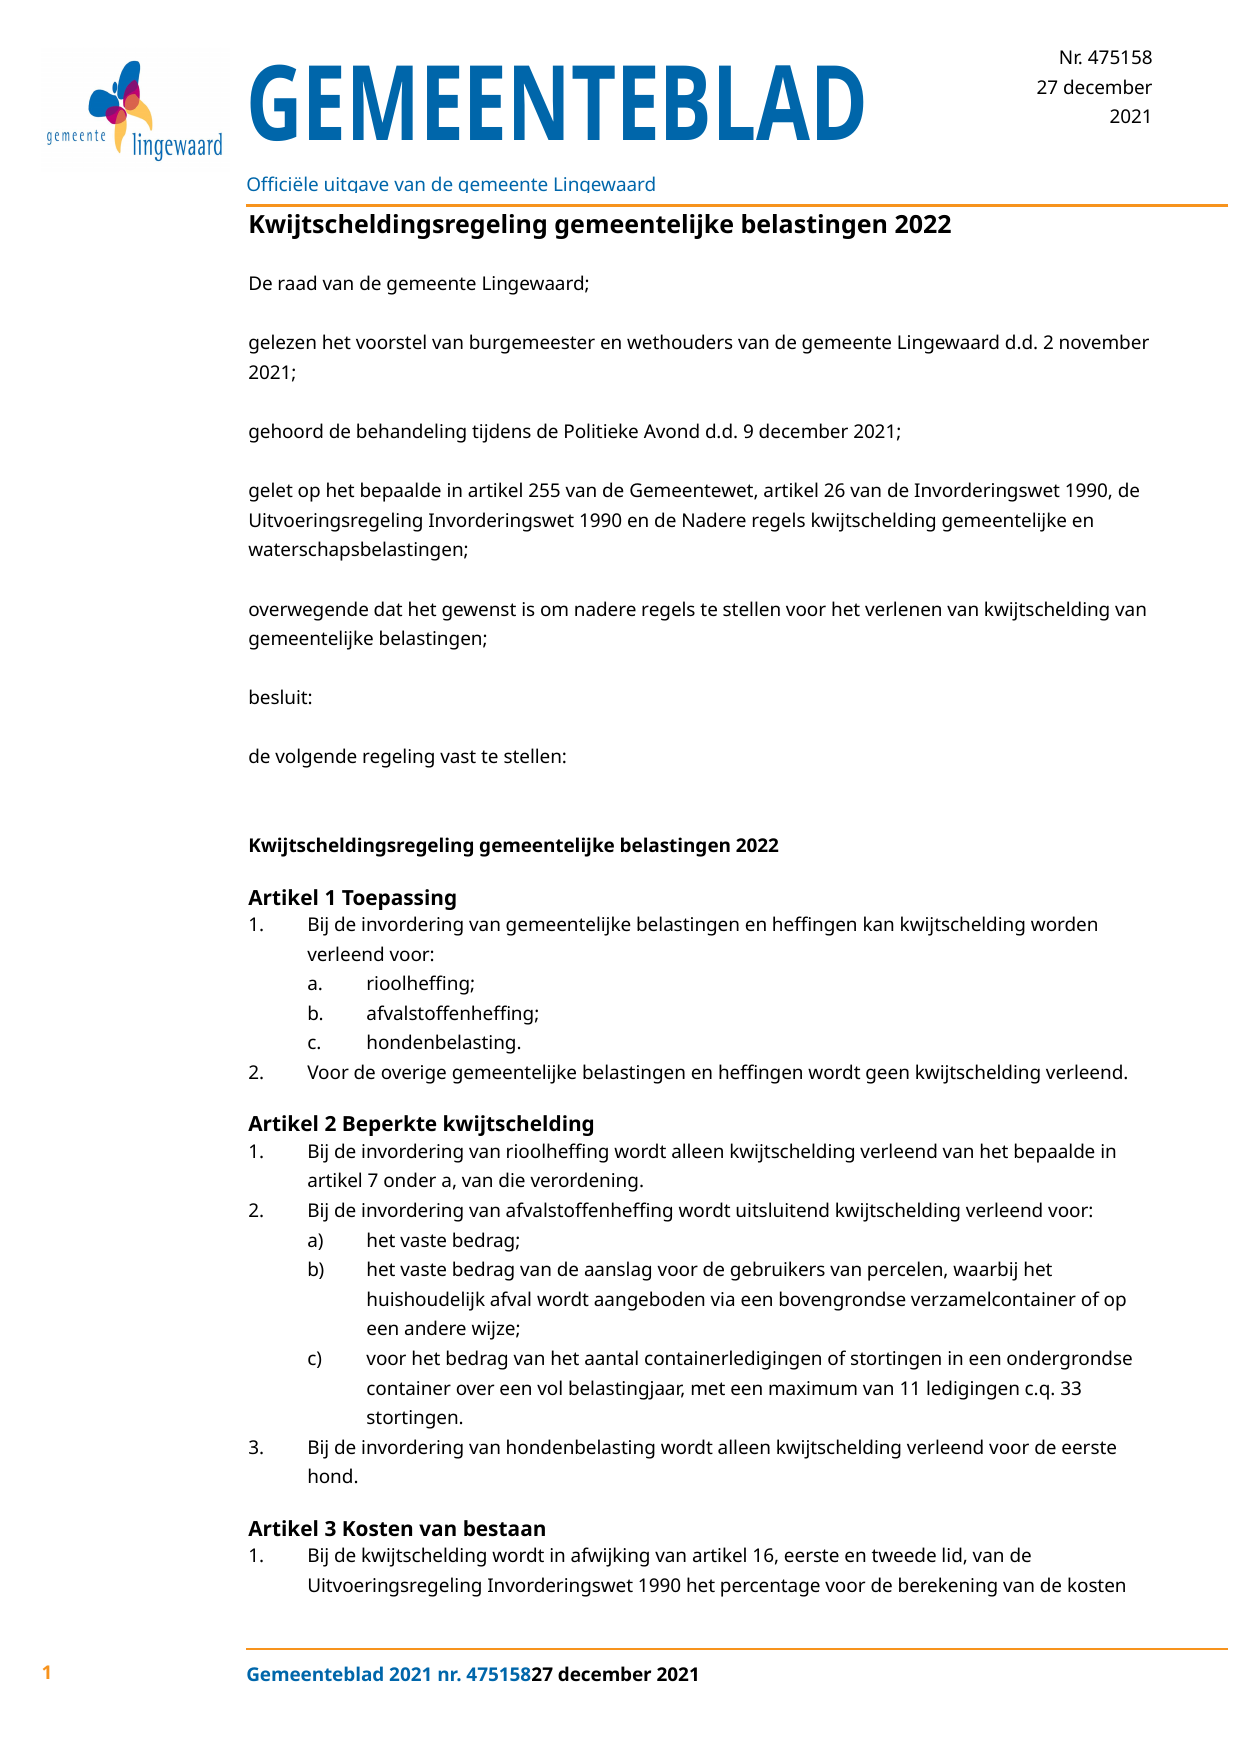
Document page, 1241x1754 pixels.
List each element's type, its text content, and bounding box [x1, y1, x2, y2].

list Voor de overige gemeentelijke belastingen en heffingen wordt geen kwijtschelding verleend. [248, 1059, 1152, 1085]
text Artikel 2 Beperkte kwijtschelding [248, 1109, 1152, 1138]
list afvalstoffenheffing; [307, 1000, 1152, 1026]
text Kwijtscheldingsregeling gemeentelijke belastingen 2022 [248, 207, 1152, 241]
text Artikel 1 Toepassing [248, 883, 1152, 911]
text Artikel 3 Kosten van bestaan [248, 1514, 1152, 1542]
picture [41, 47, 231, 172]
text overwegende dat het gewenst is om nadere regels te stellen voor het verlenen van kwijtschelding van gemeentelijke belastingen; [248, 596, 1152, 651]
text gelezen het voorstel van burgemeester en wethouders van de gemeente Lingewaard d.d. 2 november 2021; [248, 329, 1152, 385]
list voor het bedrag van het aantal containerledigingen of stortingen in een ondergrondse container over een vol belastingjaar, met een maximum van 11 ledigingen c.q. 33 stortingen. [307, 1345, 1152, 1430]
list Bij de invordering van gemeentelijke belastingen en heffingen kan kwijtschelding worden verleend voor: [248, 911, 1152, 967]
list rioolheffing; [307, 970, 1152, 996]
text Kwijtscheldingsregeling gemeentelijke belastingen 2022 [248, 832, 1152, 858]
list hondenbelasting. [307, 1029, 1152, 1055]
list Bij de kwijtschelding wordt in afwijking van artikel 16, eerste en tweede lid, van de Uitvoeringsregeling Invorderingswet 1990 het percentage voor de berekening van de kosten [248, 1542, 1152, 1598]
text besluit: [248, 684, 1152, 710]
text De raad van de gemeente Lingewaard; [248, 270, 1152, 296]
list Bij de invordering van afvalstoffenheffing wordt uitsluitend kwijtschelding verleend voor: [248, 1197, 1152, 1223]
text de volgende regeling vast te stellen: [248, 744, 1152, 769]
list Bij de invordering van hondenbelasting wordt alleen kwijtschelding verleend voor de eerste hond. [248, 1434, 1152, 1489]
list Bij de invordering van rioolheffing wordt alleen kwijtschelding verleend van het bepaalde in artikel 7 onder a, van die verordening. [248, 1138, 1152, 1193]
text gelet op het bepaalde in artikel 255 van de Gemeentewet, artikel 26 van de Invorderingswet 1990, de Uitvoeringsregeling Invorderingswet 1990 en de Nadere regels kwijtschelding gemeentelijke en waterschapsbelastingen; [248, 477, 1152, 562]
list het vaste bedrag; [307, 1227, 1152, 1252]
text gehoord de behandeling tijdens de Politieke Avond d.d. 9 december 2021; [248, 418, 1152, 444]
list het vaste bedrag van de aanslag voor de gebruikers van percelen, waarbij het huishoudelijk afval wordt aangeboden via een bovengrondse verzamelcontainer of op een andere wijze; [307, 1256, 1152, 1341]
